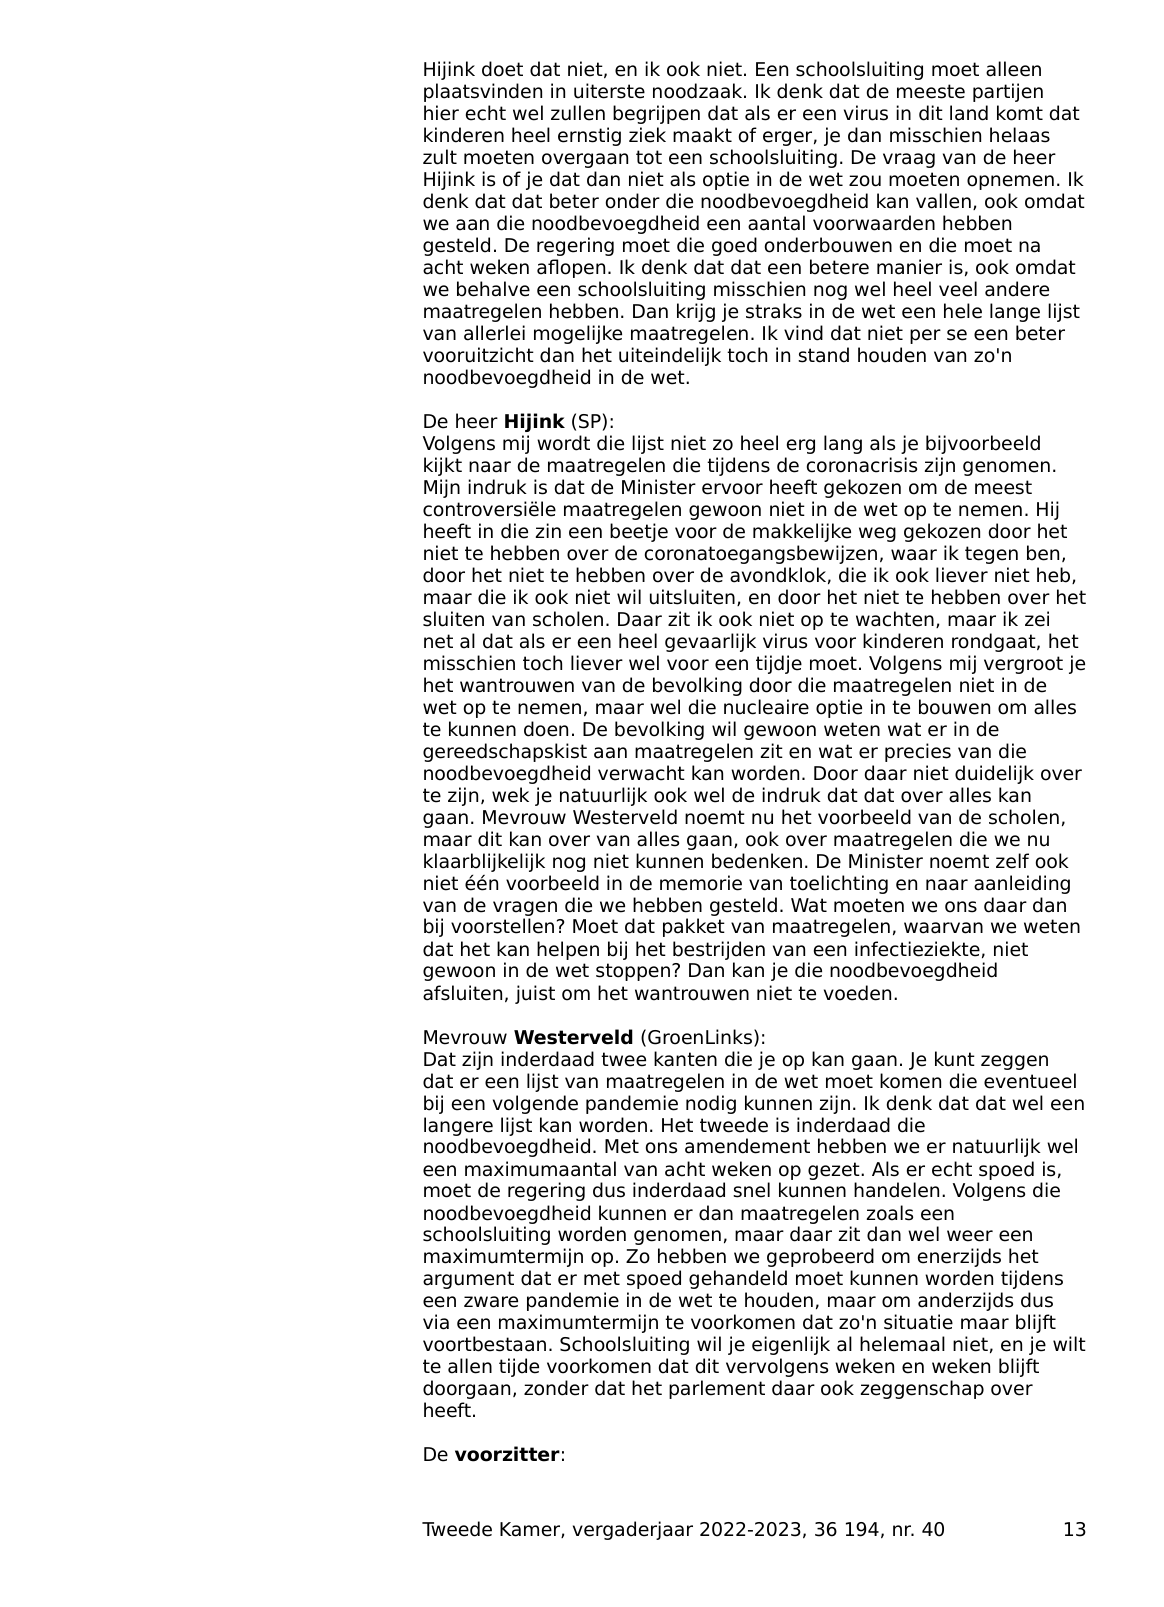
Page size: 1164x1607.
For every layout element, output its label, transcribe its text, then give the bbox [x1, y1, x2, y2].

text Hijink doet dat niet, en ik ook niet. Een schoolsluiting moet alleen plaatsvinden in uiterste noodzaak. Ik denk dat de meeste partijen hier echt wel zullen begrijpen dat als er een virus in dit land komt dat kinderen heel ernstig ziek maakt of erger, je dan misschien helaas zult moeten overgaan tot een schoolsluiting. De vraag van de heer Hijink is of je dat dan niet als optie in de wet zou moeten opnemen. Ik denk dat dat beter onder die noodbevoegdheid kan vallen, ook omdat we aan die noodbevoegdheid een aantal voorwaarden hebben gesteld. De regering moet die goed onderbouwen en die moet na acht weken aflopen. Ik denk dat dat een betere manier is, ook omdat we behalve een schoolsluiting misschien nog wel heel veel andere maatregelen hebben. Dan krijg je straks in de wet een hele lange lijst van allerlei mogelijke maatregelen. Ik vind dat niet per se een beter vooruitzicht dan het uiteindelijk toch in stand houden van zo'n noodbevoegdheid in de wet. [422, 59, 1087, 389]
text Mevrouw Westerveld (GroenLinks): [422, 1027, 1087, 1048]
text De heer Hijink (SP): [422, 411, 1087, 433]
text Volgens mij wordt die lijst niet zo heel erg lang als je bijvoorbeeld kijkt naar de maatregelen die tijdens de coronacrisis zijn genomen. Mijn indruk is dat de Minister ervoor heeft gekozen om de meest controversiële maatregelen gewoon niet in de wet op te nemen. Hij heeft in die zin een beetje voor de makkelijke weg gekozen door het niet te hebben over de coronatoegangsbewijzen, waar ik tegen ben, door het niet te hebben over de avondklok, die ik ook liever niet heb, maar die ik ook niet wil uitsluiten, en door het niet te hebben over het sluiten van scholen. Daar zit ik ook niet op te wachten, maar ik zei net al dat als er een heel gevaarlijk virus voor kinderen rondgaat, het misschien toch liever wel voor een tijdje moet. Volgens mij vergroot je het wantrouwen van de bevolking door die maatregelen niet in de wet op te nemen, maar wel die nucleaire optie in te bouwen om alles te kunnen doen. De bevolking wil gewoon weten wat er in de gereedschapskist aan maatregelen zit en wat er precies van die noodbevoegdheid verwacht kan worden. Door daar niet duidelijk over te zijn, wek je natuurlijk ook wel de indruk dat dat over alles kan gaan. Mevrouw Westerveld noemt nu het voorbeeld van de scholen, maar dit kan over van alles gaan, ook over maatregelen die we nu klaarblijkelijk nog niet kunnen bedenken. De Minister noemt zelf ook niet één voorbeeld in de memorie van toelichting en naar aanleiding van de vragen die we hebben gesteld. Wat moeten we ons daar dan bij voorstellen? Moet dat pakket van maatregelen, waarvan we weten dat het kan helpen bij het bestrijden van een infectieziekte, niet gewoon in de wet stoppen? Dan kan je die noodbevoegdheid afsluiten, juist om het wantrouwen niet te voeden. [422, 433, 1087, 1004]
text De voorzitter: [422, 1444, 1087, 1466]
text Dat zijn inderdaad twee kanten die je op kan gaan. Je kunt zeggen dat er een lijst van maatregelen in de wet moet komen die eventueel bij een volgende pandemie nodig kunnen zijn. Ik denk dat dat wel een langere lijst kan worden. Het tweede is inderdaad die noodbevoegdheid. Met ons amendement hebben we er natuurlijk wel een maximumaantal van acht weken op gezet. Als er echt spoed is, moet de regering dus inderdaad snel kunnen handelen. Volgens die noodbevoegdheid kunnen er dan maatregelen zoals een schoolsluiting worden genomen, maar daar zit dan wel weer een maximumtermijn op. Zo hebben we geprobeerd om enerzijds het argument dat er met spoed gehandeld moet kunnen worden tijdens een zware pandemie in de wet te houden, maar om anderzijds dus via een maximumtermijn te voorkomen dat zo'n situatie maar blijft voortbestaan. Schoolsluiting wil je eigenlijk al helemaal niet, en je wilt te allen tijde voorkomen dat dit vervolgens weken en weken blijft doorgaan, zonder dat het parlement daar ook zeggenschap over heeft. [422, 1048, 1087, 1422]
